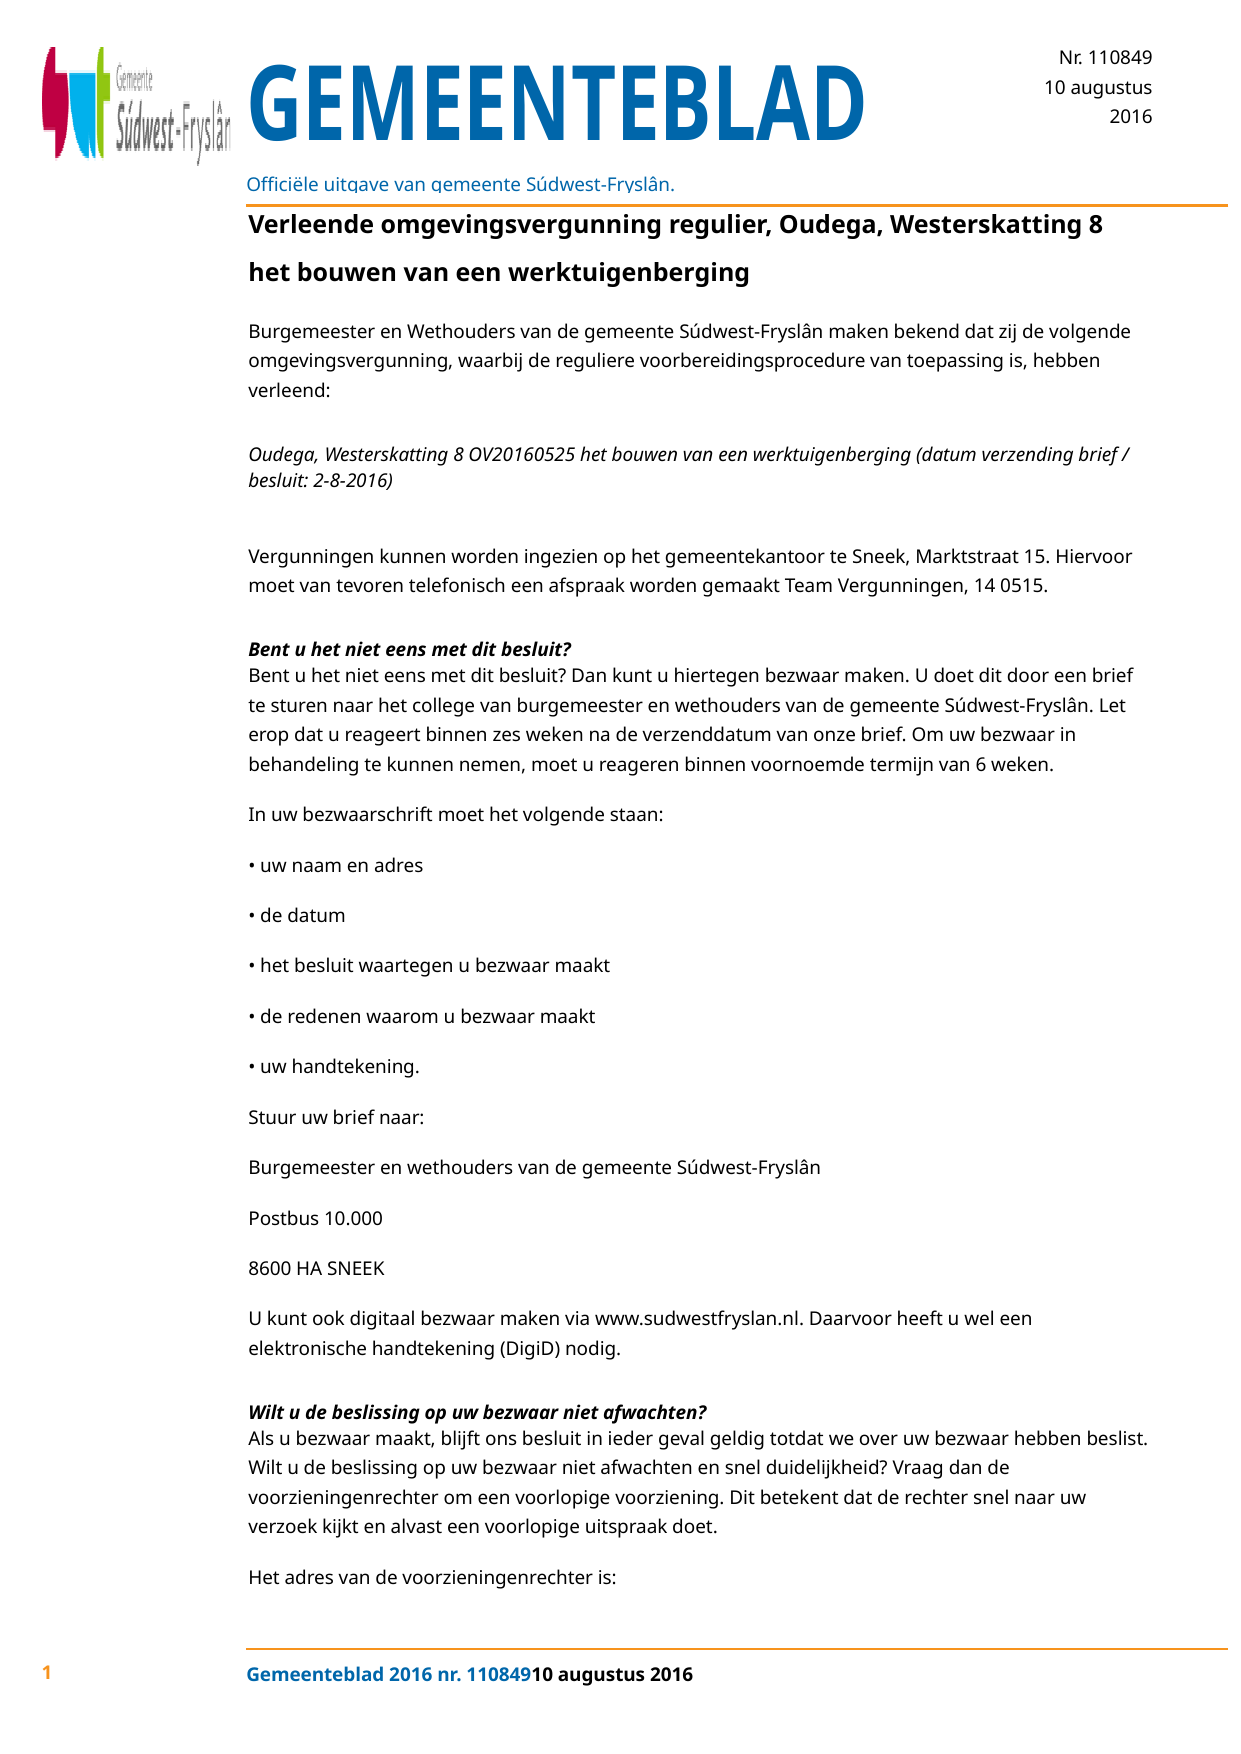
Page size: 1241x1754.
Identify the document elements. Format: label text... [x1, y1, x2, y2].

text Burgemeester en Wethouders van de gemeente Súdwest-Fryslân maken bekend dat zij de volgende omgevingsvergunning, waarbij de reguliere voorbereidingsprocedure van toepassing is, hebben verleend: [248, 318, 1152, 403]
text 8600 HA SNEEK [248, 1255, 1152, 1281]
text In uw bezwaarschrift moet het volgende staan: [248, 801, 1152, 827]
text Bent u het niet eens met dit besluit? Dan kunt u hiertegen bezwaar maken. U doet dit door een brief te sturen naar het college van burgemeester en wethouders van de gemeente Súdwest-Fryslân. Let erop dat u reageert binnen zes weken na de verzenddatum van onze brief. Om uw bezwaar in behandeling te kunnen nemen, moet u reageren binnen voornoemde termijn van 6 weken. [248, 662, 1152, 777]
text Bent u het niet eens met dit besluit? [248, 636, 1152, 662]
text Als u bezwaar maakt, blijft ons besluit in ieder geval geldig totdat we over uw bezwaar hebben beslist. Wilt u de beslissing op uw bezwaar niet afwachten en snel duidelijkheid? Vraag dan de voorzieningenrechter om een voorlopige voorziening. Dit betekent dat de rechter snel naar uw verzoek kijkt en alvast een voorlopige uitspraak doet. [248, 1425, 1152, 1539]
text Oudega, Westerskatting 8 OV20160525 het bouwen van een werktuigenberging (datum verzending brief / besluit: 2-8-2016) [248, 441, 1152, 492]
text • uw handtekening. [248, 1053, 1152, 1079]
text Postbus 10.000 [248, 1205, 1152, 1230]
text Burgemeester en wethouders van de gemeente Súdwest-Fryslân [248, 1154, 1152, 1180]
text • de redenen waarom u bezwaar maakt [248, 1003, 1152, 1029]
text Vergunningen kunnen worden ingezien op het gemeentekantoor te Sneek, Marktstraat 15. Hiervoor moet van tevoren telefonisch een afspraak worden gemaakt Team Vergunningen, 14 0515. [248, 543, 1152, 598]
text Wilt u de beslissing op uw bezwaar niet afwachten? [248, 1399, 1152, 1425]
text • uw naam en adres [248, 852, 1152, 877]
text U kunt ook digitaal bezwaar maken via www.sudwestfryslan.nl. Daarvoor heeft u wel een elektronische handtekening (DigiD) nodig. [248, 1306, 1152, 1361]
text Verleende omgevingsvergunning regulier, Oudega, Westerskatting 8 het bouwen van een werktuigenberging [248, 207, 1152, 288]
text Stuur uw brief naar: [248, 1104, 1152, 1129]
picture [41, 47, 231, 172]
text • het besluit waartegen u bezwaar maakt [248, 953, 1152, 978]
text • de datum [248, 902, 1152, 928]
text Het adres van de voorzieningenrechter is: [248, 1564, 1152, 1590]
